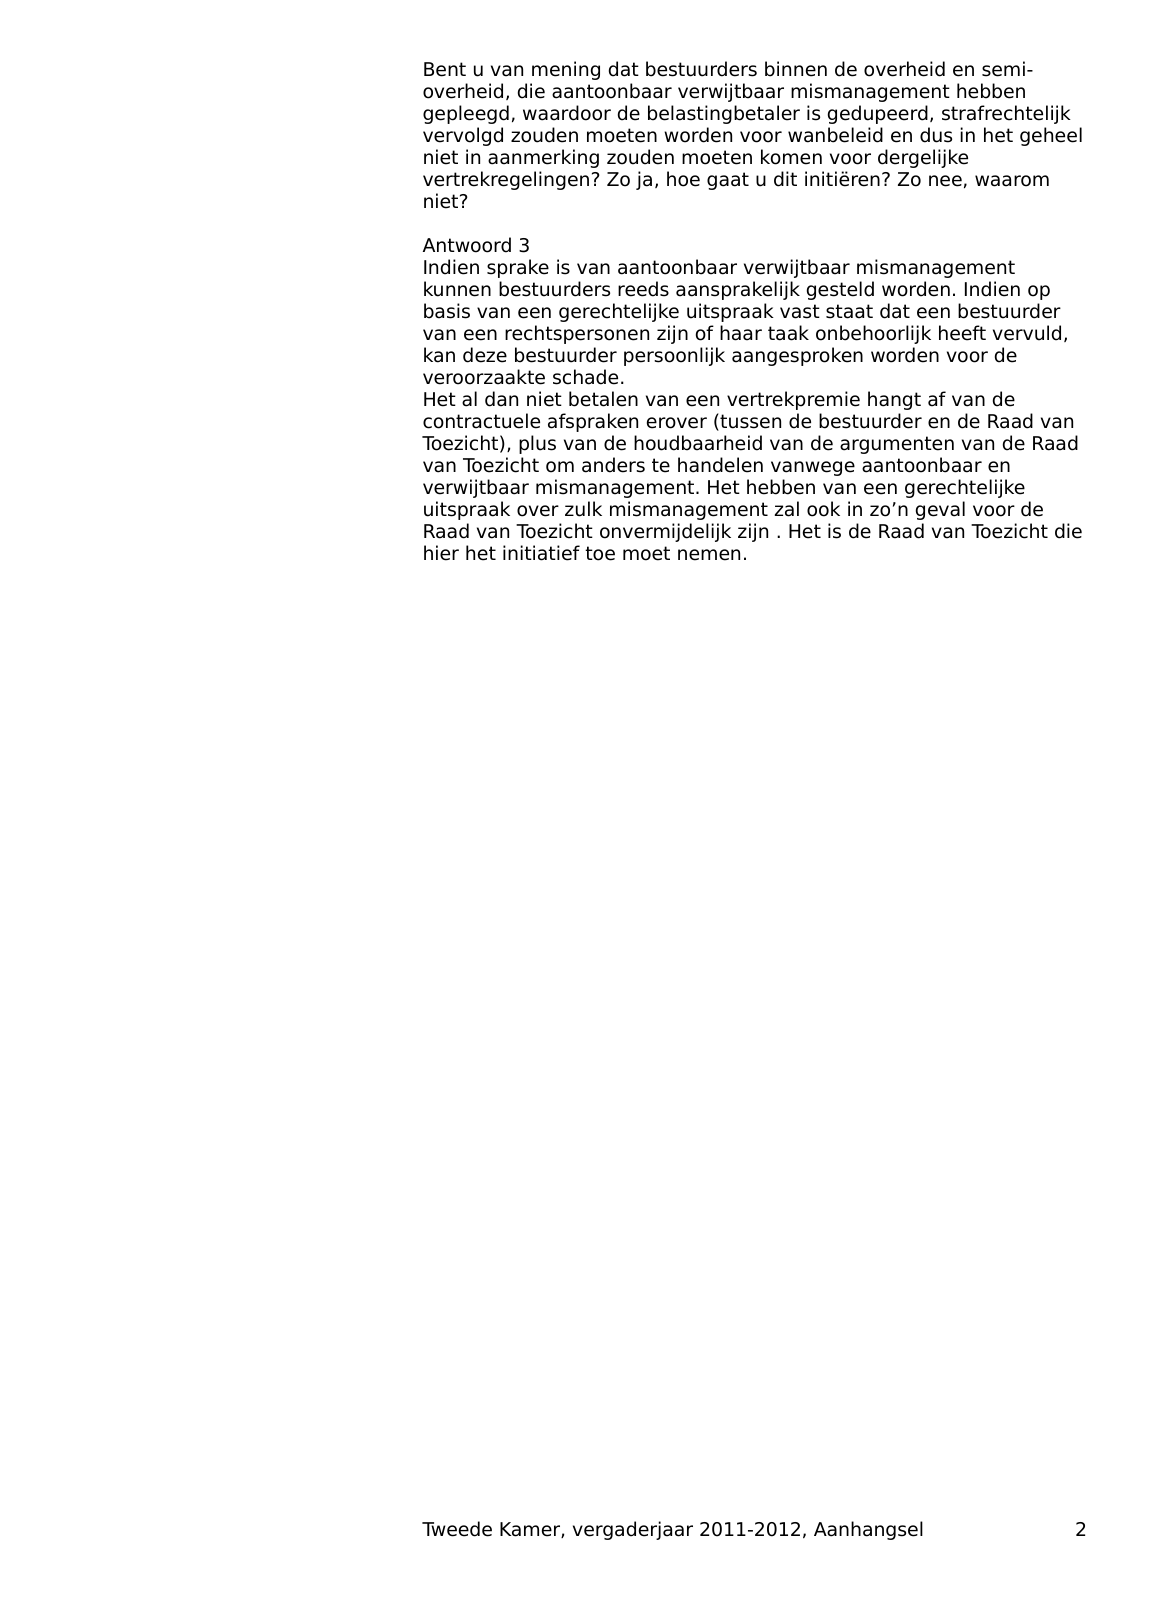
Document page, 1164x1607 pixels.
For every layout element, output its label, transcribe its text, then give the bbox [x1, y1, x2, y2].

text Indien sprake is van aantoonbaar verwijtbaar mismanagement kunnen bestuurders reeds aansprakelijk gesteld worden. Indien op basis van een gerechtelijke uitspraak vast staat dat een bestuurder van een rechtspersonen zijn of haar taak onbehoorlijk heeft vervuld, kan deze bestuurder persoonlijk aangesproken worden voor de veroorzaakte schade. [422, 257, 1087, 389]
text Het al dan niet betalen van een vertrekpremie hangt af van de contractuele afspraken erover (tussen de bestuurder en de Raad van Toezicht), plus van de houdbaarheid van de argumenten van de Raad van Toezicht om anders te handelen vanwege aantoonbaar en verwijtbaar mismanagement. Het hebben van een gerechtelijke uitspraak over zulk mismanagement zal ook in zo’n geval voor de Raad van Toezicht onvermijdelijk zijn . Het is de Raad van Toezicht die hier het initiatief toe moet nemen. [422, 389, 1087, 565]
text Antwoord 3 [422, 235, 1087, 257]
text Bent u van mening dat bestuurders binnen de overheid en semi-overheid, die aantoonbaar verwijtbaar mismanagement hebben gepleegd, waardoor de belastingbetaler is gedupeerd, strafrechtelijk vervolgd zouden moeten worden voor wanbeleid en dus in het geheel niet in aanmerking zouden moeten komen voor dergelijke vertrekregelingen? Zo ja, hoe gaat u dit initiëren? Zo nee, waarom niet? [422, 59, 1087, 213]
